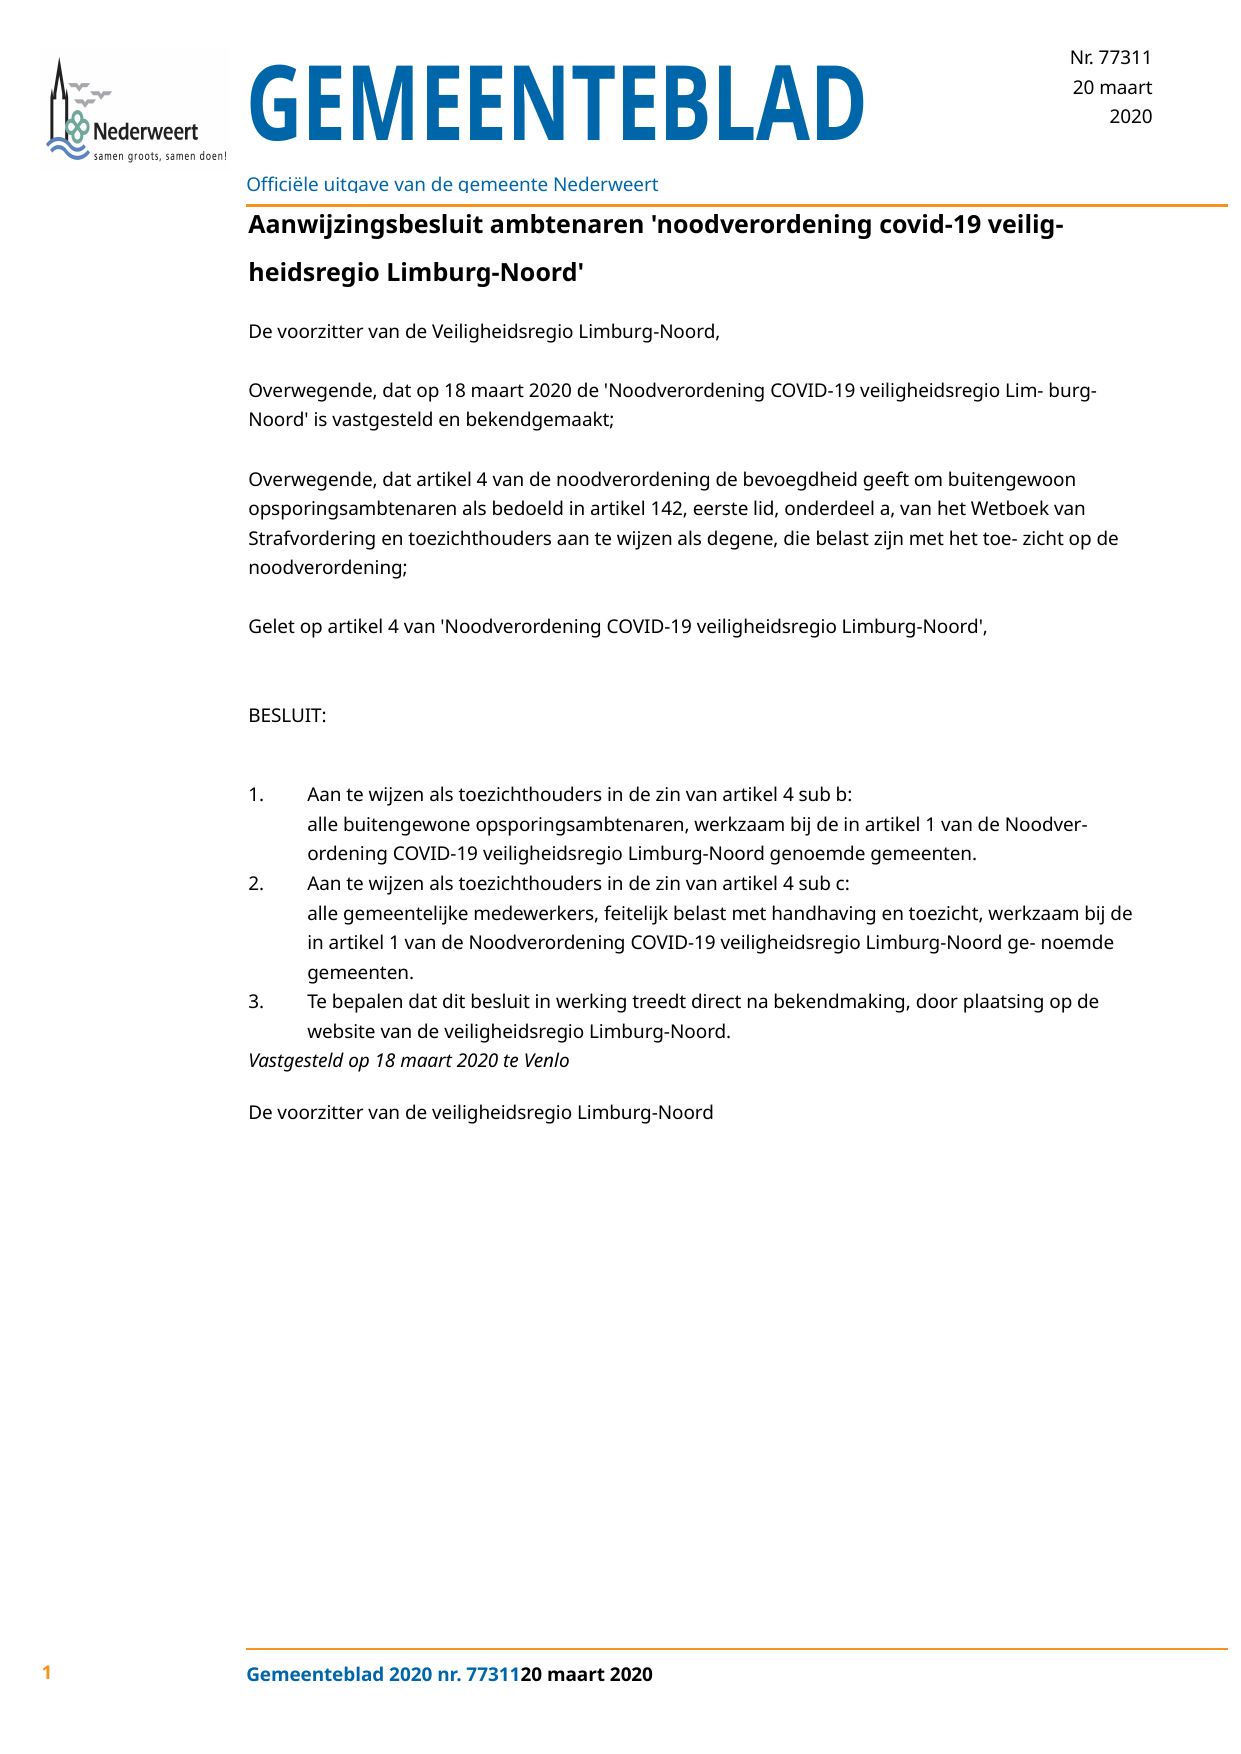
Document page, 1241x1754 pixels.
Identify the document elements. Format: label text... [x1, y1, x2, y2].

text Overwegende, dat artikel 4 van de noodverordening de bevoegdheid geeft om buitengewoon opsporingsambtenaren als bedoeld in artikel 142, eerste lid, onderdeel a, van het Wetboek van Strafvordering en toezichthouders aan te wijzen als degene, die belast zijn met het toe- zicht op de noodverordening; [248, 466, 1152, 580]
text De voorzitter van de veiligheidsregio Limburg-Noord [248, 1099, 1152, 1125]
list alle buitengewone opsporingsambtenaren, werkzaam bij de in artikel 1 van de Noodver- ordening COVID-19 veiligheidsregio Limburg-Noord genoemde gemeenten. [248, 811, 1152, 866]
list Aan te wijzen als toezichthouders in de zin van artikel 4 sub b: [248, 781, 1152, 807]
picture [41, 47, 231, 172]
text Vastgesteld op 18 maart 2020 te Venlo [248, 1048, 1152, 1073]
text Aanwijzingsbesluit ambtenaren 'noodverordening covid-19 veilig- heidsregio Limburg-Noord' [248, 207, 1152, 288]
list Aan te wijzen als toezichthouders in de zin van artikel 4 sub c: [248, 870, 1152, 896]
text Overwegende, dat op 18 maart 2020 de 'Noodverordening COVID-19 veiligheidsregio Lim- burg-Noord' is vastgesteld en bekendgemaakt; [248, 377, 1152, 432]
text Gelet op artikel 4 van 'Noodverordening COVID-19 veiligheidsregio Limburg-Noord', [248, 614, 1152, 639]
text BESLUIT: [248, 702, 1152, 728]
list Te bepalen dat dit besluit in werking treedt direct na bekendmaking, door plaatsing op de website van de veiligheidsregio Limburg-Noord. [248, 988, 1152, 1044]
list alle gemeentelijke medewerkers, feitelijk belast met handhaving en toezicht, werkzaam bij de in artikel 1 van de Noodverordening COVID-19 veiligheidsregio Limburg-Noord ge- noemde gemeenten. [248, 900, 1152, 984]
text De voorzitter van de Veiligheidsregio Limburg-Noord, [248, 318, 1152, 344]
